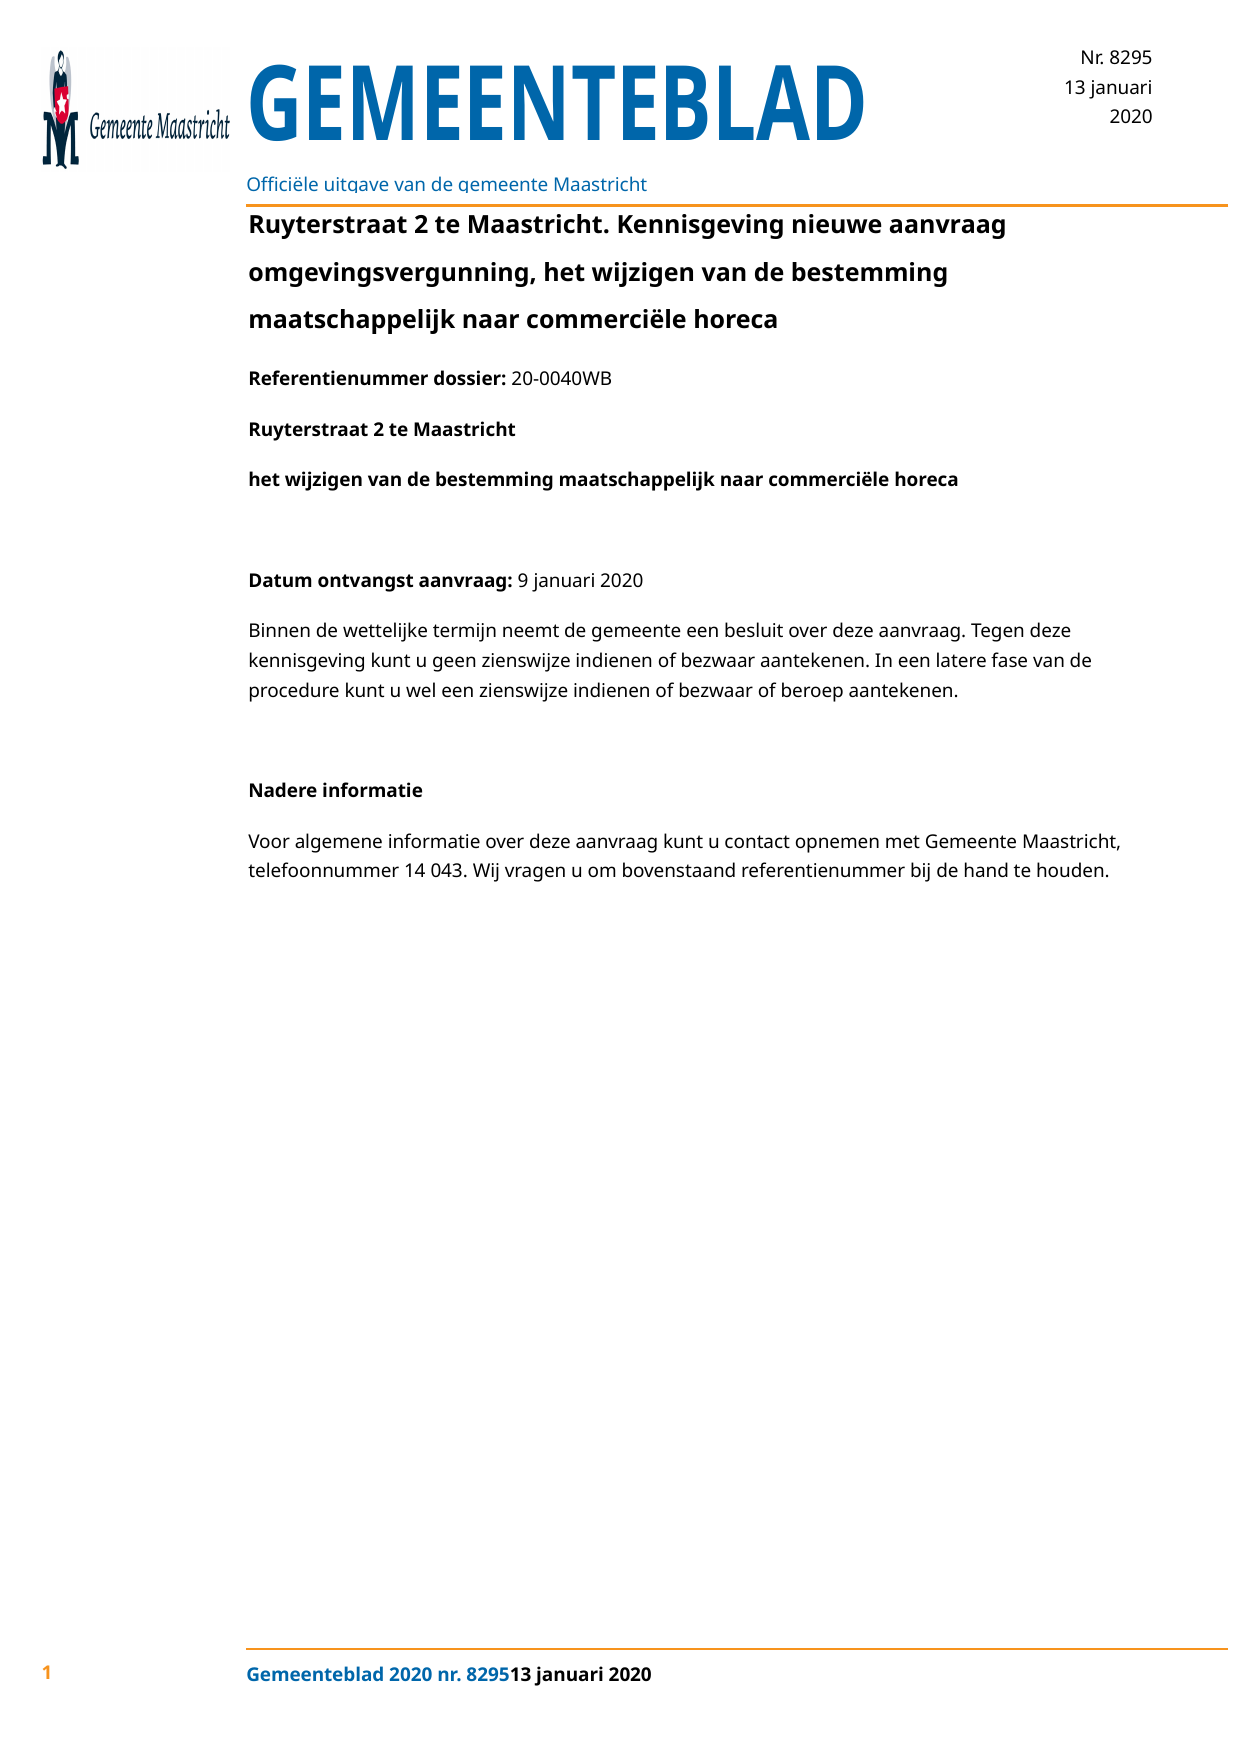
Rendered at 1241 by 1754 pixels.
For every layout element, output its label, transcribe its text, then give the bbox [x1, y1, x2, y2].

text Referentienummer dossier: 20-0040WB [248, 366, 1152, 391]
text het wijzigen van de bestemming maatschappelijk naar commerciële horeca [248, 466, 1152, 492]
text Ruyterstraat 2 te Maastricht [248, 416, 1152, 442]
text Binnen de wettelijke termijn neemt de gemeente een besluit over deze aanvraag. Tegen deze kennisgeving kunt u geen zienswijze indienen of bezwaar aantekenen. In een latere fase van de procedure kunt u wel een zienswijze indienen of bezwaar of beroep aantekenen. [248, 618, 1152, 702]
text Datum ontvangst aanvraag: 9 januari 2020 [248, 567, 1152, 593]
picture [41, 47, 231, 172]
text Voor algemene informatie over deze aanvraag kunt u contact opnemen met Gemeente Maastricht, telefoonnummer 14 043. Wij vragen u om bovenstaand referentienummer bij de hand te houden. [248, 828, 1152, 883]
text Nadere informatie [248, 778, 1152, 803]
text Ruyterstraat 2 te Maastricht. Kennisgeving nieuwe aanvraag omgevingsvergunning, het wijzigen van de bestemming maatschappelijk naar commerciële horeca [248, 207, 1152, 336]
